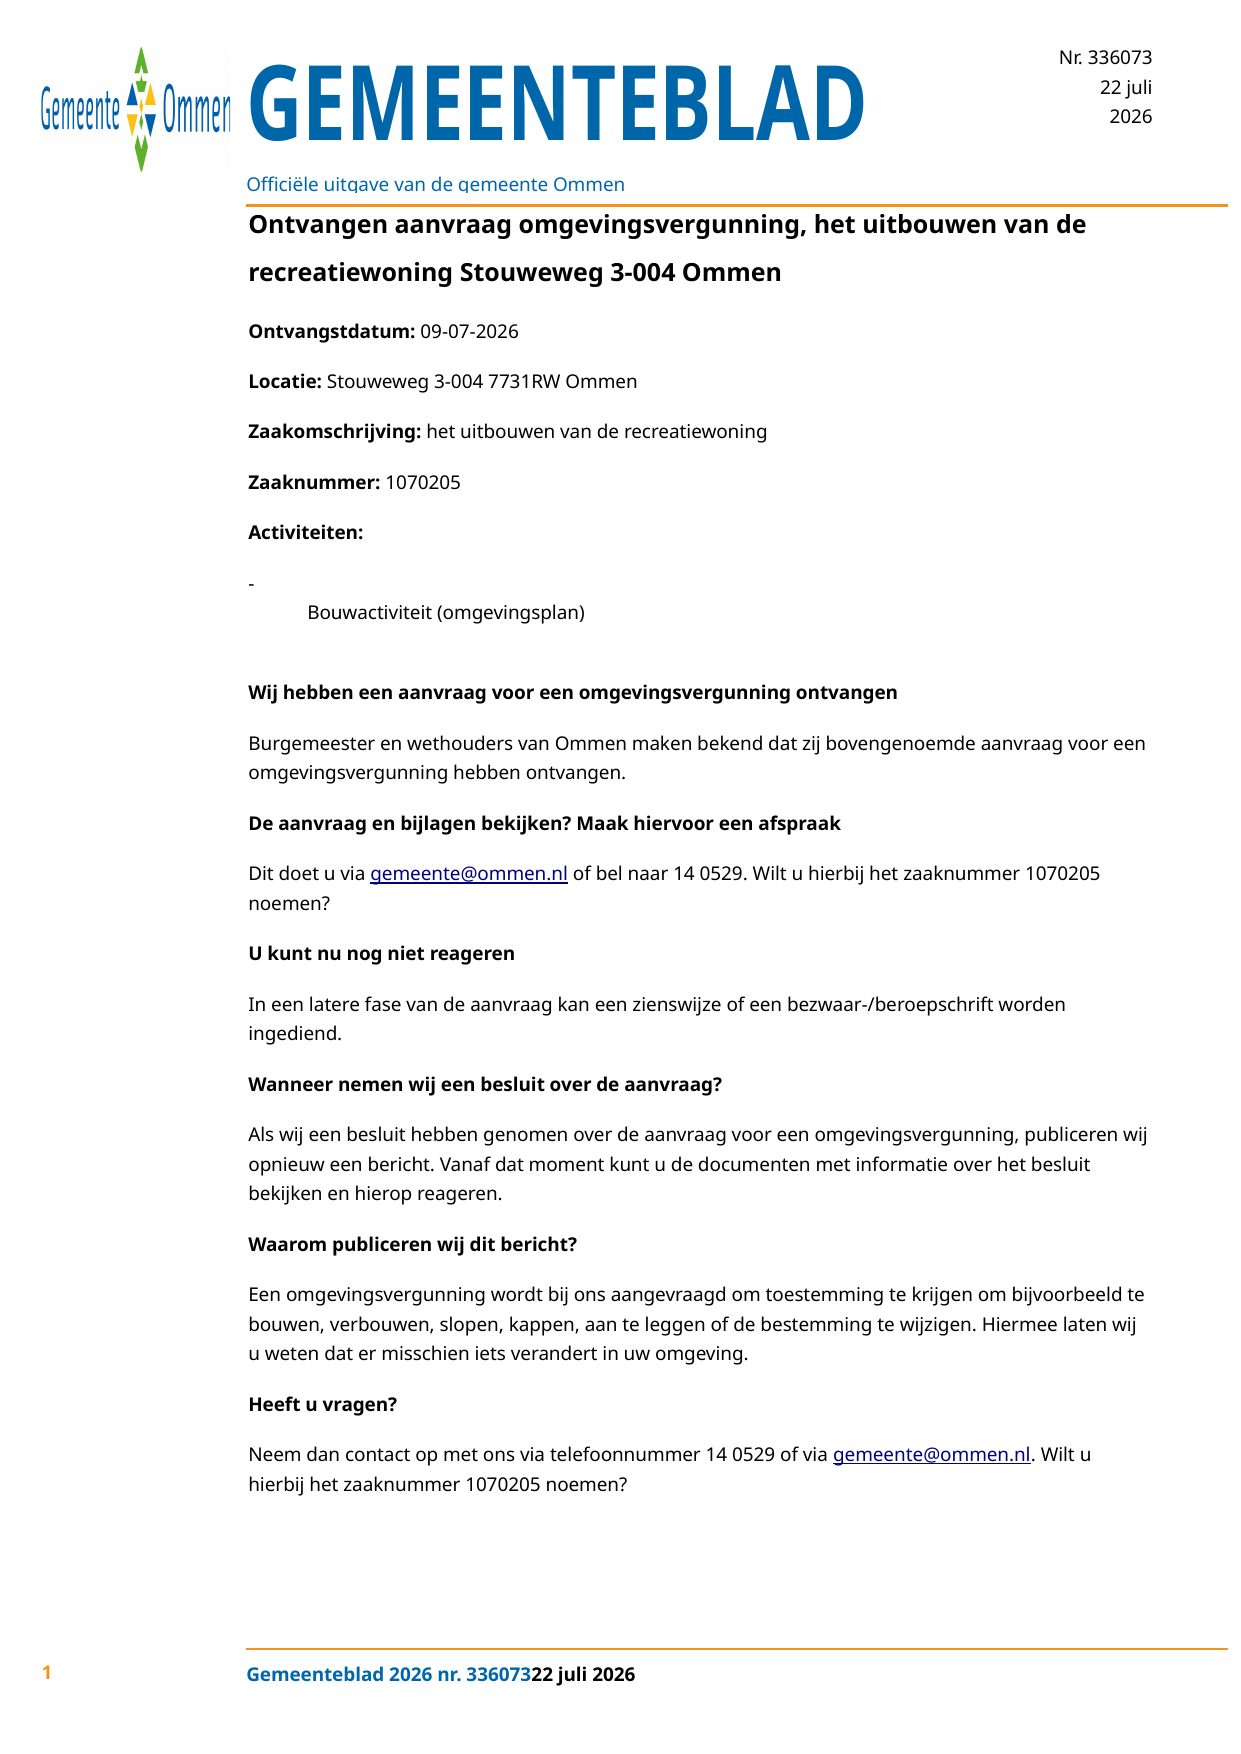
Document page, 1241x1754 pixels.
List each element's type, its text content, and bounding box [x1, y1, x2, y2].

text De aanvraag en bijlagen bekijken? Maak hiervoor een afspraak [248, 810, 1152, 836]
text In een latere fase van de aanvraag kan een zienswijze of een bezwaar-/beroepschrift worden ingediend. [248, 991, 1152, 1046]
text Heeft u vragen? [248, 1391, 1152, 1417]
text Burgemeester en wethouders van Ommen maken bekend dat zij bovengenoemde aanvraag voor een omgevingsvergunning hebben ontvangen. [248, 730, 1152, 785]
text Neem dan contact op met ons via telefoonnummer 14 0529 of via gemeente@ommen.nl. Wilt u hierbij het zaaknummer 1070205 noemen? [248, 1441, 1152, 1497]
text Als wij een besluit hebben genomen over de aanvraag voor een omgevingsvergunning, publiceren wij opnieuw een bericht. Vanaf dat moment kunt u de documenten met informatie over het besluit bekijken en hierop reageren. [248, 1121, 1152, 1206]
text Wanneer nemen wij een besluit over de aanvraag? [248, 1071, 1152, 1097]
text Activiteiten: [248, 519, 1152, 545]
text Ontvangen aanvraag omgevingsvergunning, het uitbouwen van de recreatiewoning Stouweweg 3-004 Ommen [248, 207, 1152, 288]
text Locatie: Stouweweg 3-004 7731RW Ommen [248, 368, 1152, 394]
text Ontvangstdatum: 09-07-2026 [248, 318, 1152, 344]
text Wij hebben een aanvraag voor een omgevingsvergunning ontvangen [248, 679, 1152, 705]
picture [41, 47, 231, 172]
text Waarom publiceren wij dit bericht? [248, 1231, 1152, 1257]
text Zaakomschrijving: het uitbouwen van de recreatiewoning [248, 419, 1152, 444]
list Bouwactiviteit (omgevingsplan) [248, 599, 1152, 625]
text U kunt nu nog niet reageren [248, 940, 1152, 966]
text Zaaknummer: 1070205 [248, 469, 1152, 495]
text Dit doet u via gemeente@ommen.nl of bel naar 14 0529. Wilt u hierbij het zaaknummer 1070205 noemen? [248, 860, 1152, 916]
text Een omgevingsvergunning wordt bij ons aangevraagd om toestemming te krijgen om bijvoorbeeld te bouwen, verbouwen, slopen, kappen, aan te leggen of de bestemming te wijzigen. Hiermee laten wij u weten dat er misschien iets verandert in uw omgeving. [248, 1281, 1152, 1366]
